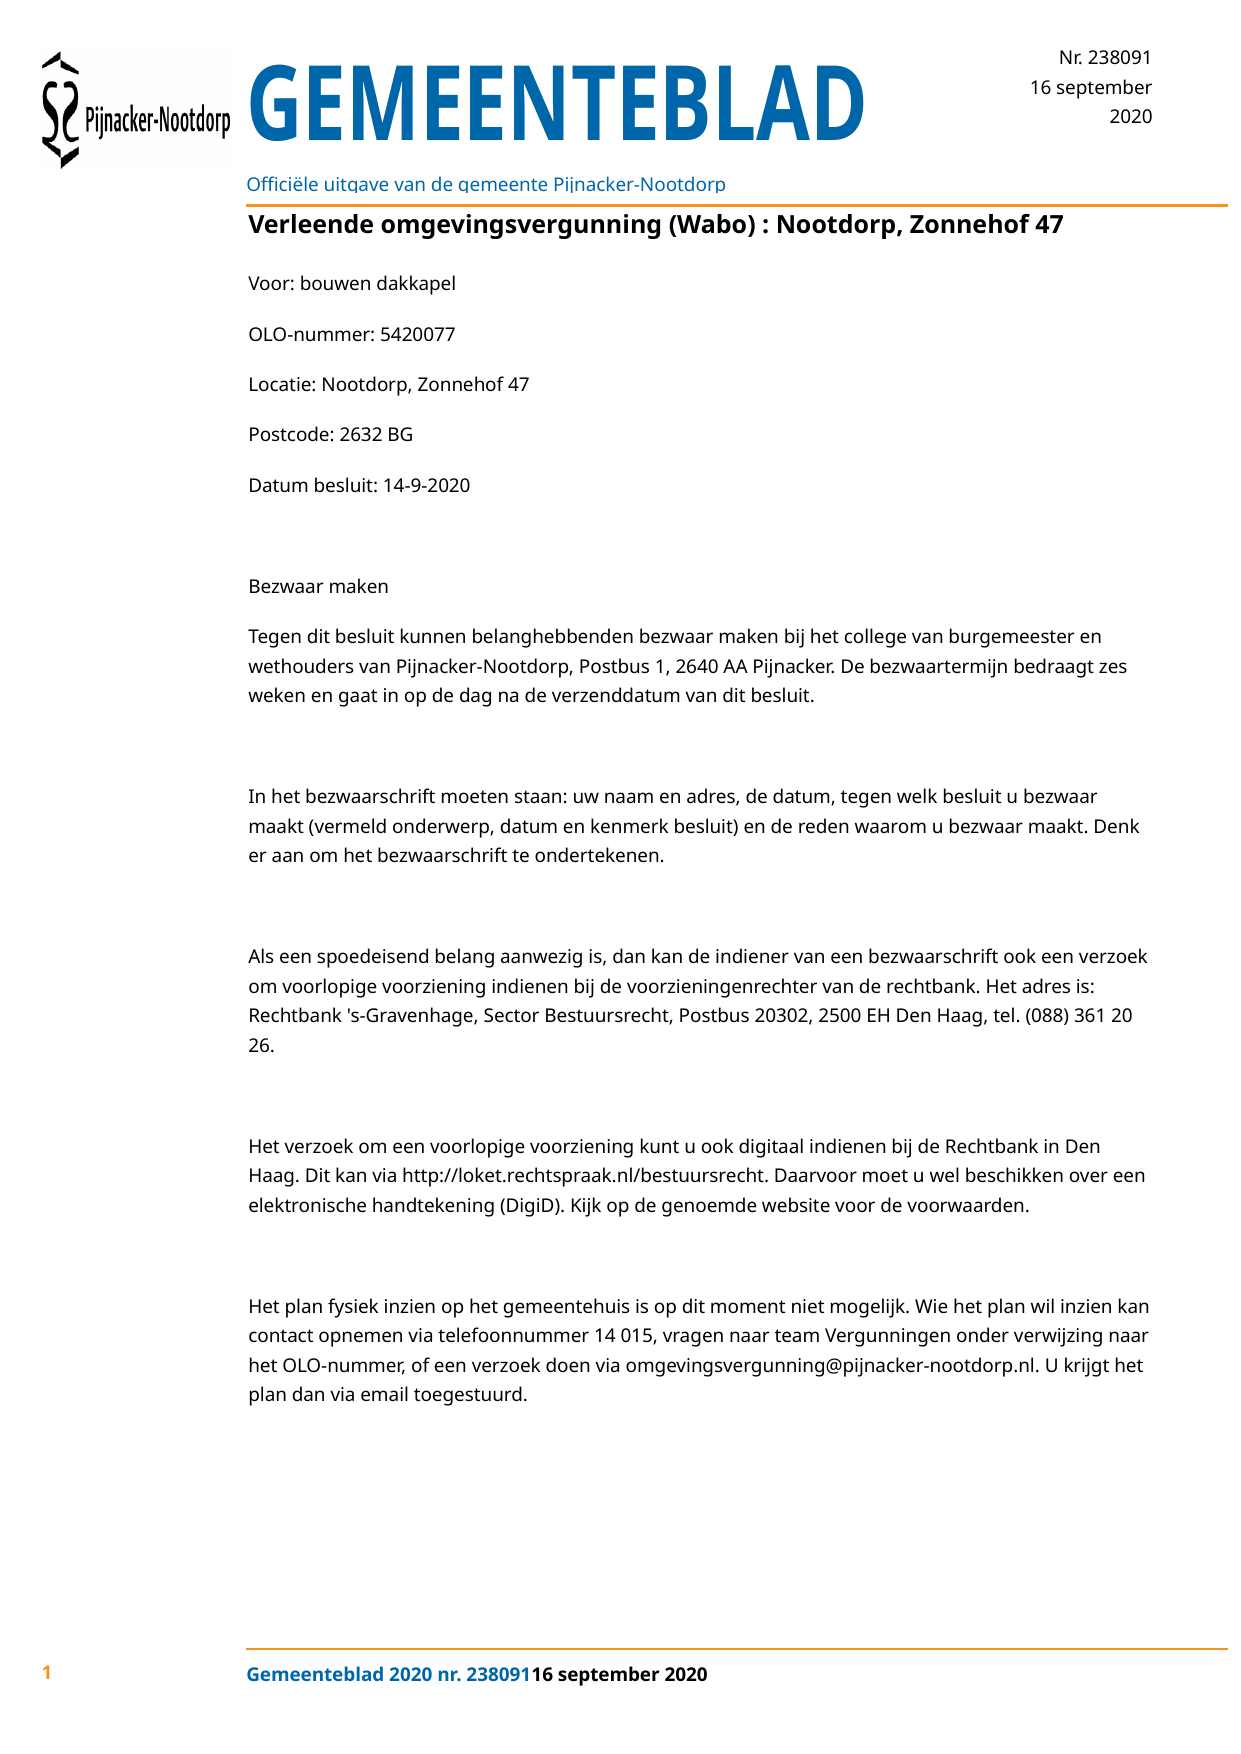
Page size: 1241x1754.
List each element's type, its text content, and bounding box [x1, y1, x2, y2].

text Verleende omgevingsvergunning (Wabo) : Nootdorp, Zonnehof 47 [248, 207, 1152, 241]
text Het plan fysiek inzien op het gemeentehuis is op dit moment niet mogelijk. Wie het plan wil inzien kan contact opnemen via telefoonnummer 14 015, vragen naar team Vergunningen onder verwijzing naar het OLO-nummer, of een verzoek doen via omgevingsvergunning@pijnacker-nootdorp.nl. U krijgt het plan dan via email toegestuurd. [248, 1293, 1152, 1407]
picture [41, 47, 231, 172]
text Bezwaar maken [248, 573, 1152, 598]
text Voor: bouwen dakkapel [248, 270, 1152, 296]
text Datum besluit: 14-9-2020 [248, 472, 1152, 498]
text Tegen dit besluit kunnen belanghebbenden bezwaar maken bij het college van burgemeester en wethouders van Pijnacker-Nootdorp, Postbus 1, 2640 AA Pijnacker. De bezwaartermijn bedraagt zes weken en gaat in op de dag na de verzenddatum van dit besluit. [248, 623, 1152, 708]
text Locatie: Nootdorp, Zonnehof 47 [248, 371, 1152, 397]
text Als een spoedeisend belang aanwezig is, dan kan de indiener van een bezwaarschrift ook een verzoek om voorlopige voorziening indienen bij de voorzieningenrechter van de rechtbank. Het adres is: Rechtbank 's-Gravenhage, Sector Bestuursrecht, Postbus 20302, 2500 EH Den Haag, tel. (088) 361 20 26. [248, 943, 1152, 1058]
text Het verzoek om een voorlopige voorziening kunt u ook digitaal indienen bij de Rechtbank in Den Haag. Dit kan via http://loket.rechtspraak.nl/bestuursrecht. Daarvoor moet u wel beschikken over een elektronische handtekening (DigiD). Kijk op de genoemde website voor de voorwaarden. [248, 1133, 1152, 1218]
text In het bezwaarschrift moeten staan: uw naam en adres, de datum, tegen welk besluit u bezwaar maakt (vermeld onderwerp, datum en kenmerk besluit) en de reden waarom u bezwaar maakt. Denk er aan om het bezwaarschrift te ondertekenen. [248, 783, 1152, 868]
text Postcode: 2632 BG [248, 422, 1152, 447]
text OLO-nummer: 5420077 [248, 321, 1152, 346]
